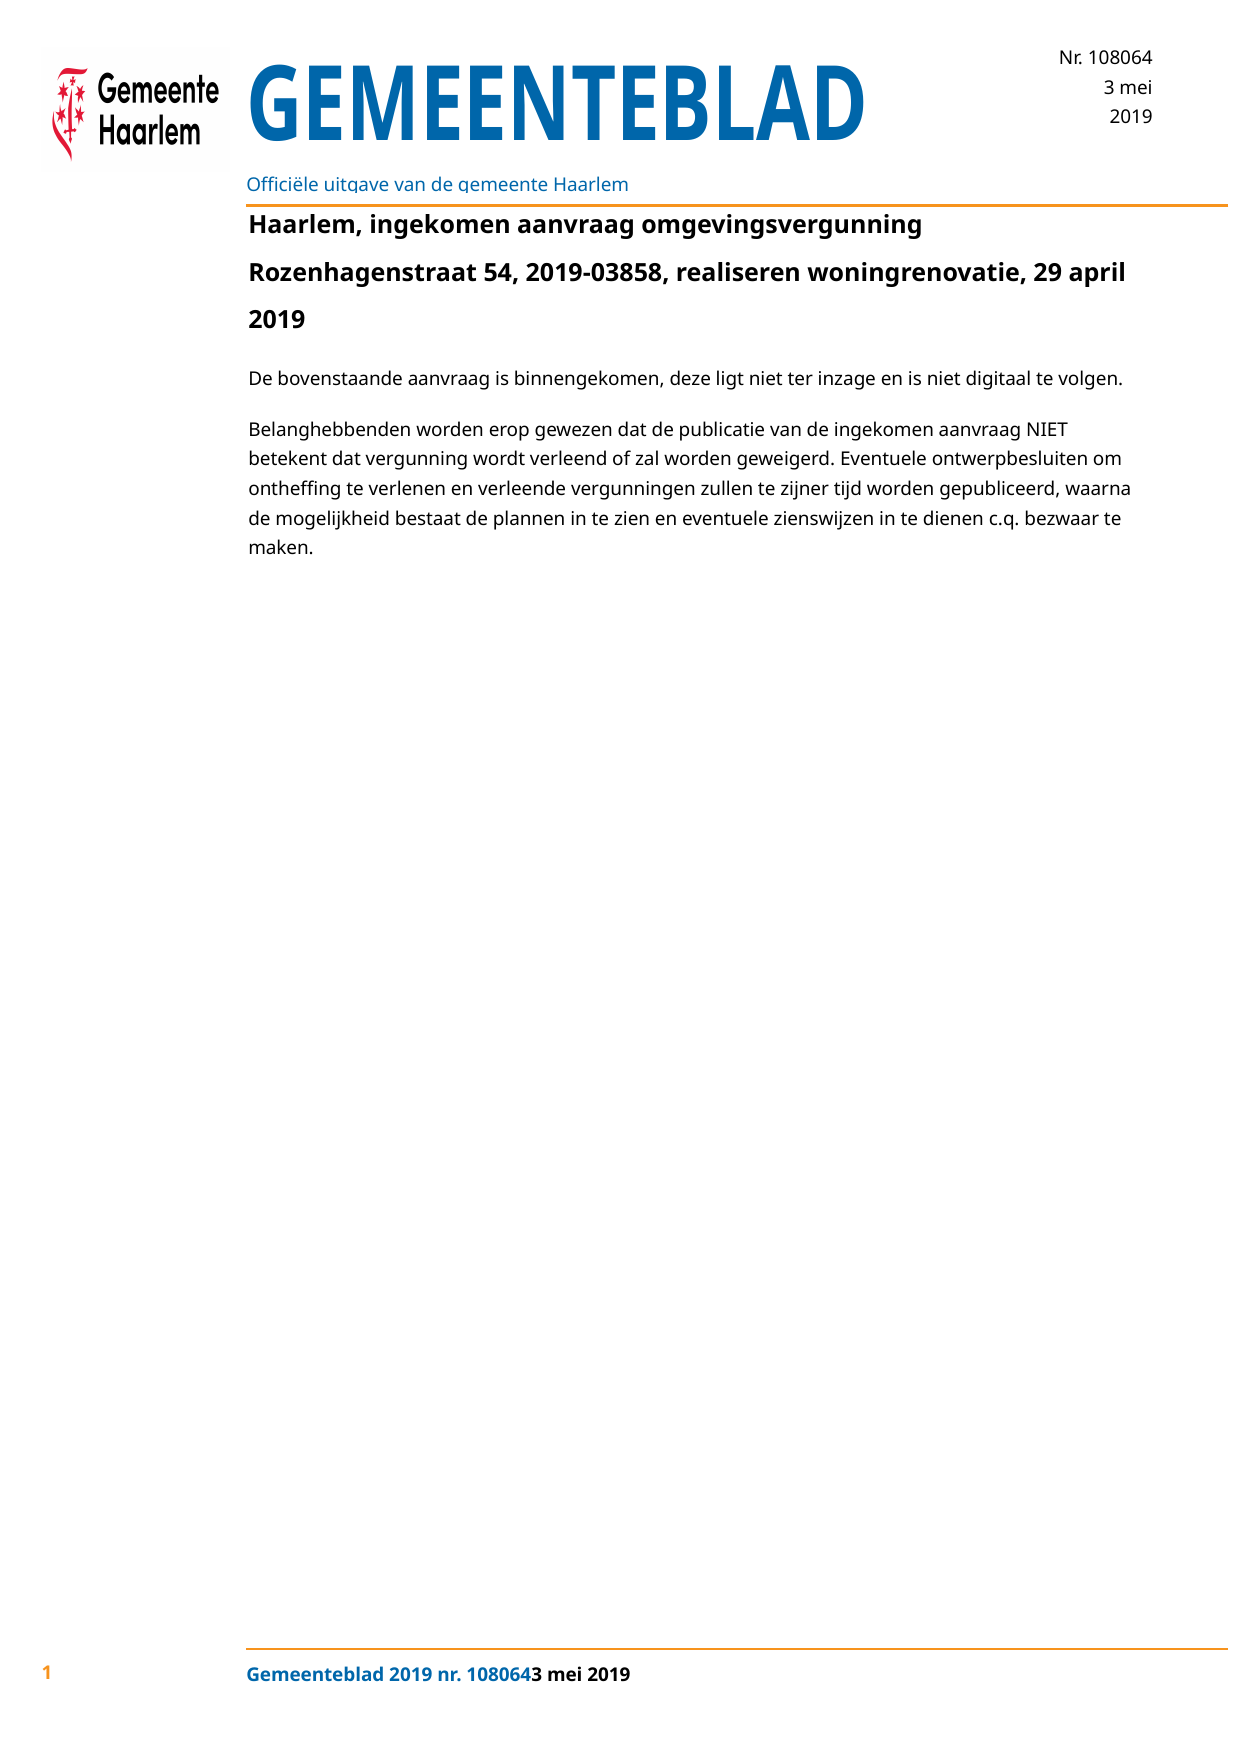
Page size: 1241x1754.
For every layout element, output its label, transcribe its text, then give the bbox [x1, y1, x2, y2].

text Haarlem, ingekomen aanvraag omgevingsvergunning Rozenhagenstraat 54, 2019-03858, realiseren woningrenovatie, 29 april 2019 [248, 207, 1152, 336]
text De bovenstaande aanvraag is binnengekomen, deze ligt niet ter inzage en is niet digitaal te volgen. [248, 366, 1152, 391]
text Belanghebbenden worden erop gewezen dat de publicatie van de ingekomen aanvraag NIET betekent dat vergunning wordt verleend of zal worden geweigerd. Eventuele ontwerpbesluiten om ontheffing te verlenen en verleende vergunningen zullen te zijner tijd worden gepubliceerd, waarna de mogelijkheid bestaat de plannen in te zien en eventuele zienswijzen in te dienen c.q. bezwaar te maken. [248, 416, 1152, 560]
picture [41, 47, 231, 172]
